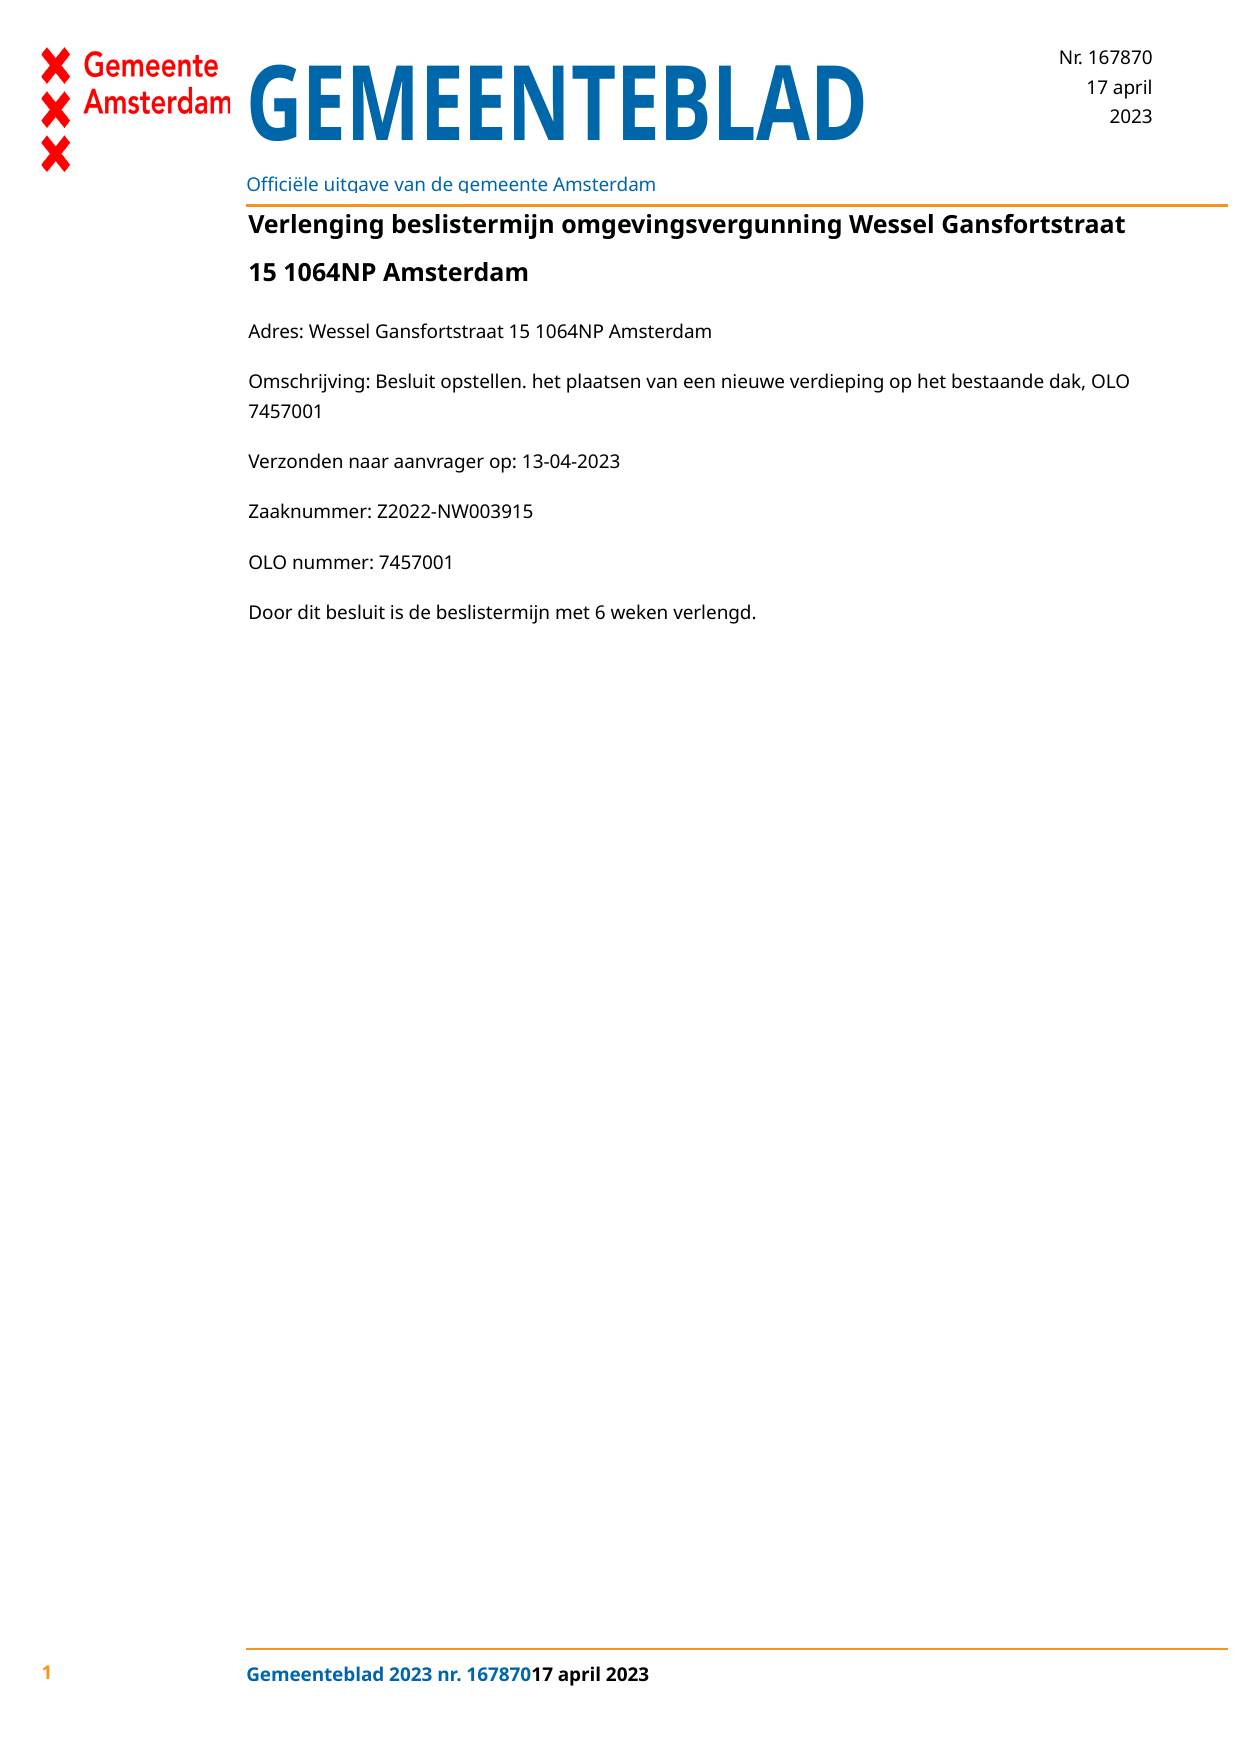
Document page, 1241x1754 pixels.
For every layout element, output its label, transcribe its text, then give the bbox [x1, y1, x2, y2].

text Adres: Wessel Gansfortstraat 15 1064NP Amsterdam [248, 318, 1152, 344]
text Verlenging beslistermijn omgevingsvergunning Wessel Gansfortstraat 15 1064NP Amsterdam [248, 207, 1152, 288]
text Omschrijving: Besluit opstellen. het plaatsen van een nieuwe verdieping op het bestaande dak, OLO 7457001 [248, 368, 1152, 424]
text Zaaknummer: Z2022-NW003915 [248, 499, 1152, 524]
text OLO nummer: 7457001 [248, 549, 1152, 575]
picture [41, 47, 231, 172]
text Verzonden naar aanvrager op: 13-04-2023 [248, 448, 1152, 474]
text Door dit besluit is de beslistermijn met 6 weken verlengd. [248, 599, 1152, 625]
